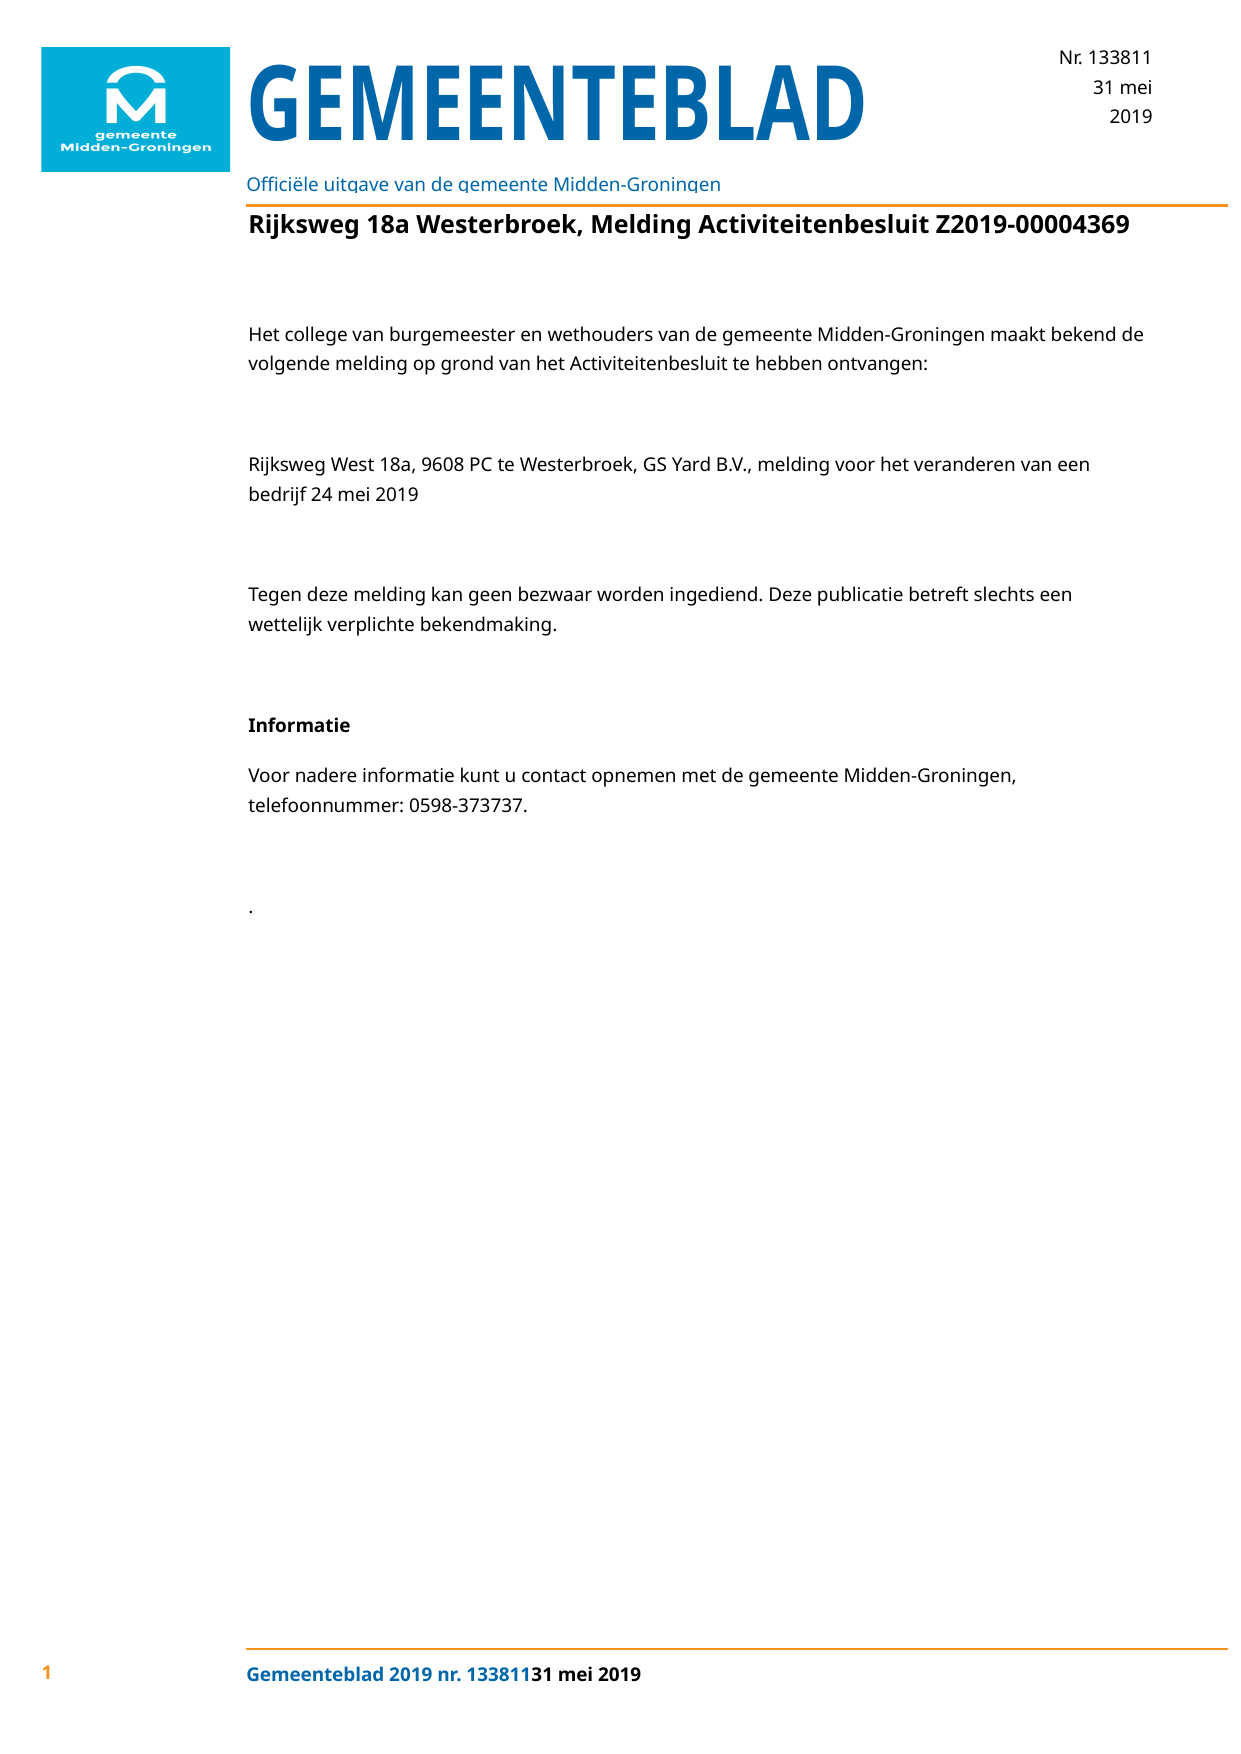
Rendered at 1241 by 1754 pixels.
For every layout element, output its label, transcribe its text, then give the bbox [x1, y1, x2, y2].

text Rijksweg 18a Westerbroek, Melding Activiteitenbesluit Z2019-00004369 [248, 207, 1152, 241]
text . [248, 893, 1152, 918]
text Voor nadere informatie kunt u contact opnemen met de gemeente Midden-Groningen, telefoonnummer: 0598-373737. [248, 762, 1152, 818]
text Rijksweg West 18a, 9608 PC te Westerbroek, GS Yard B.V., melding voor het veranderen van een bedrijf 24 mei 2019 [248, 451, 1152, 506]
text Tegen deze melding kan geen bezwaar worden ingediend. Deze publicatie betreft slechts een wettelijk verplichte bekendmaking. [248, 582, 1152, 637]
picture [107, 89, 165, 122]
text Informatie [248, 712, 1152, 738]
text Het college van burgemeester en wethouders van de gemeente Midden-Groningen maakt bekend de volgende melding op grond van het Activiteitenbesluit te hebben ontvangen: [248, 321, 1152, 376]
picture [184, 146, 190, 153]
picture [108, 66, 164, 82]
